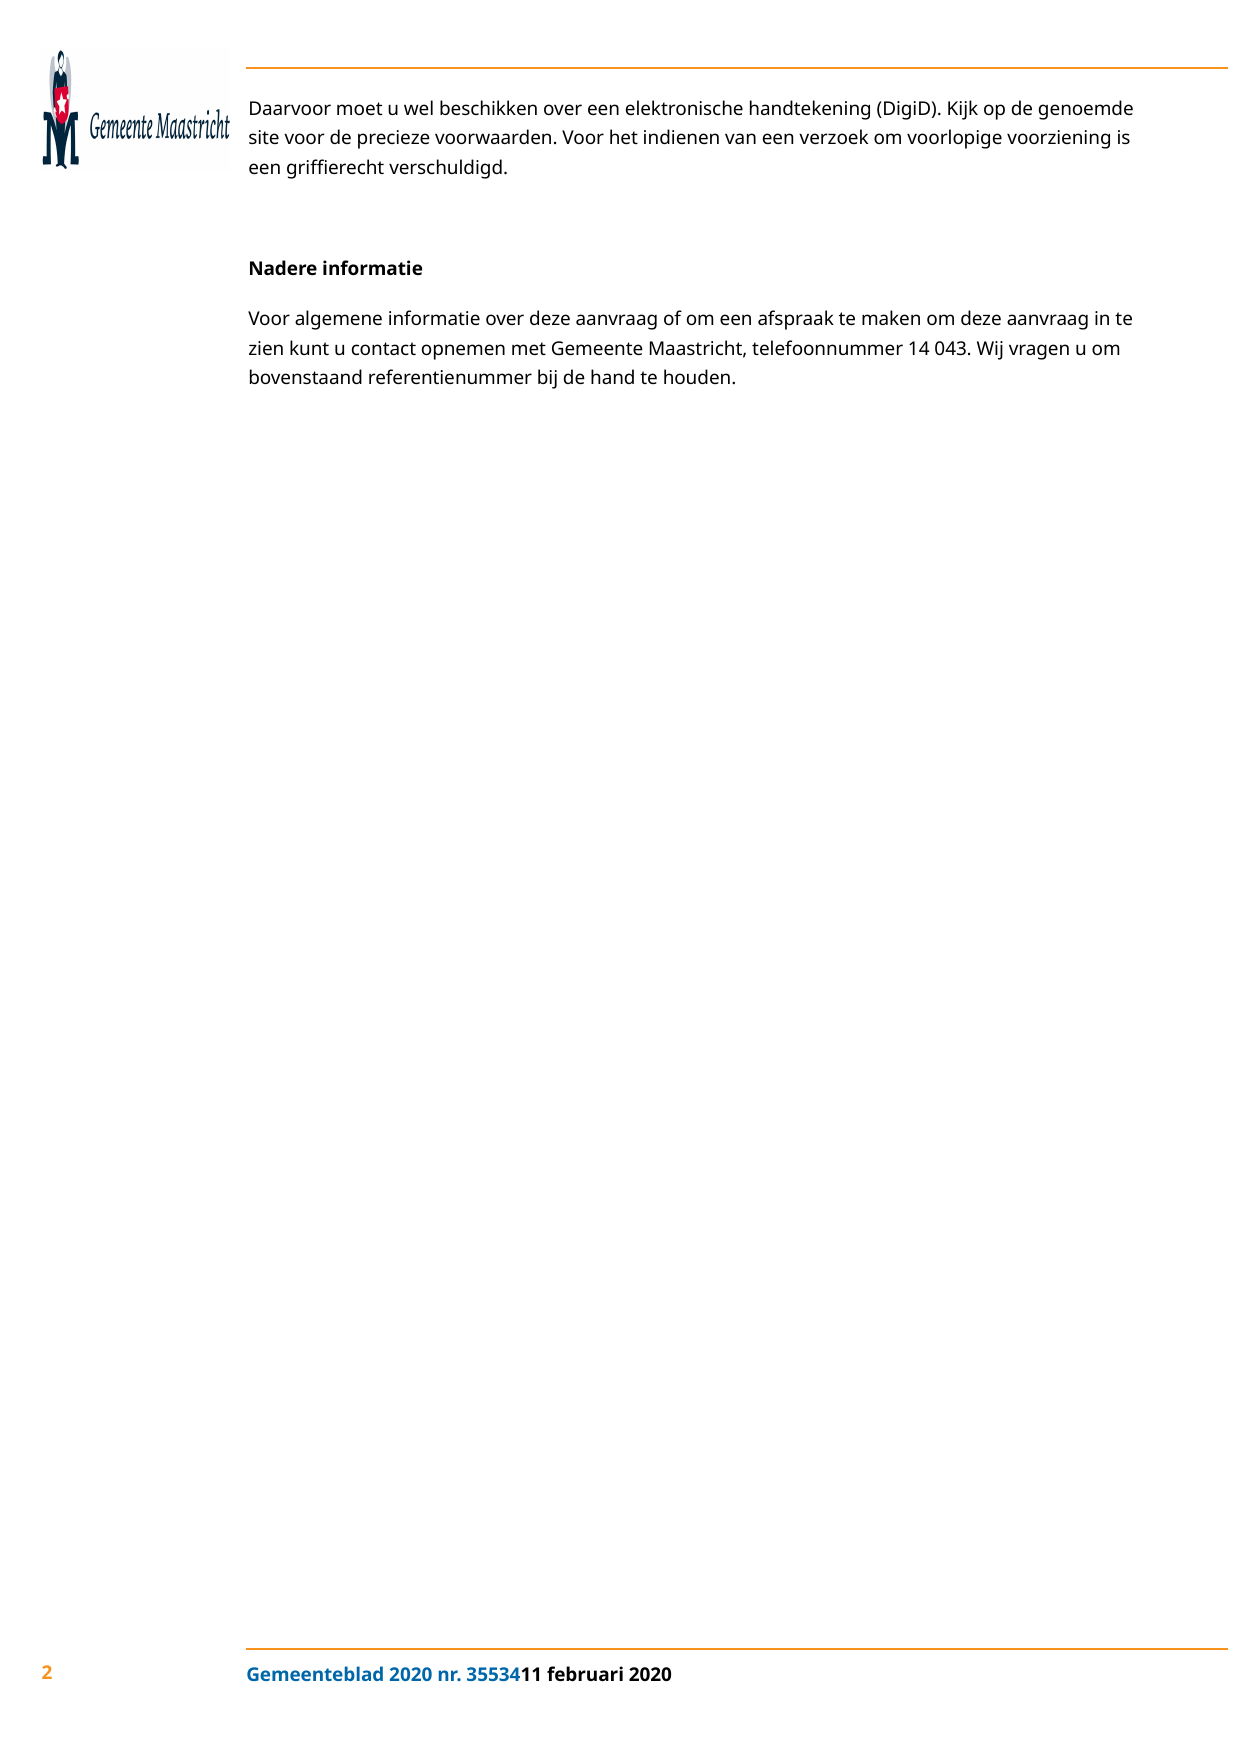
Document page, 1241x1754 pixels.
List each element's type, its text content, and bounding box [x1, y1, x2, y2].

text Voor algemene informatie over deze aanvraag of om een afspraak te maken om deze aanvraag in te zien kunt u contact opnemen met Gemeente Maastricht, telefoonnummer 14 043. Wij vragen u om bovenstaand referentienummer bij de hand te houden. [248, 305, 1152, 390]
text Nadere informatie [248, 255, 1152, 281]
text Daarvoor moet u wel beschikken over een elektronische handtekening (DigiD). Kijk op de genoemde site voor de precieze voorwaarden. Voor het indienen van een verzoek om voorlopige voorziening is een griffierecht verschuldigd. [248, 95, 1152, 180]
picture [41, 47, 231, 172]
